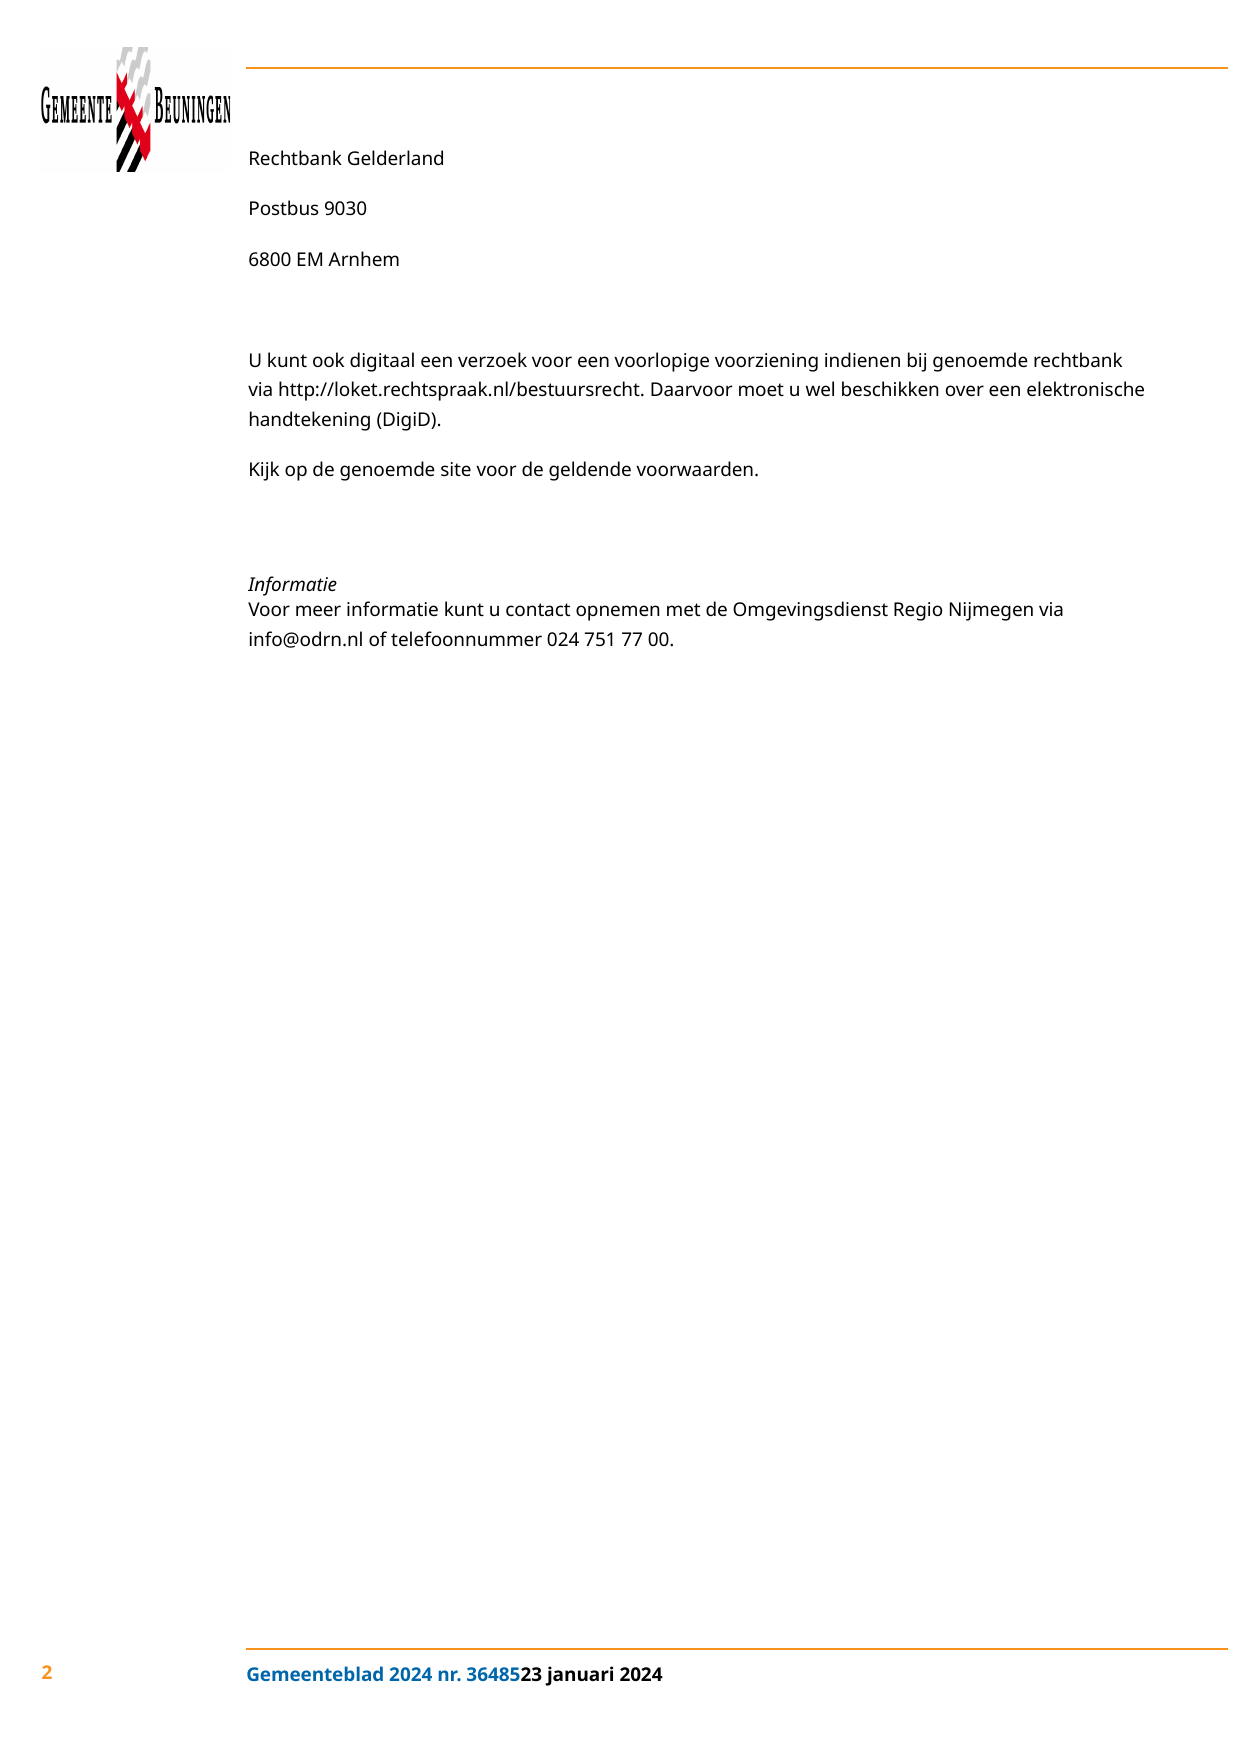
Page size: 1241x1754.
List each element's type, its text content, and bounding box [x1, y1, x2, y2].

text Kijk op de genoemde site voor de geldende voorwaarden. [248, 456, 1152, 482]
text Informatie [248, 571, 1152, 597]
text U kunt ook digitaal een verzoek voor een voorlopige voorziening indienen bij genoemde rechtbank via http://loket.rechtspraak.nl/bestuursrecht. Daarvoor moet u wel beschikken over een elektronische handtekening (DigiD). [248, 347, 1152, 432]
text 6800 EM Arnhem [248, 246, 1152, 272]
text Rechtbank Gelderland [248, 145, 1152, 171]
text Postbus 9030 [248, 196, 1152, 221]
picture [41, 47, 231, 172]
text Voor meer informatie kunt u contact opnemen met de Omgevingsdienst Regio Nijmegen via info@odrn.nl of telefoonnummer 024 751 77 00. [248, 597, 1152, 652]
